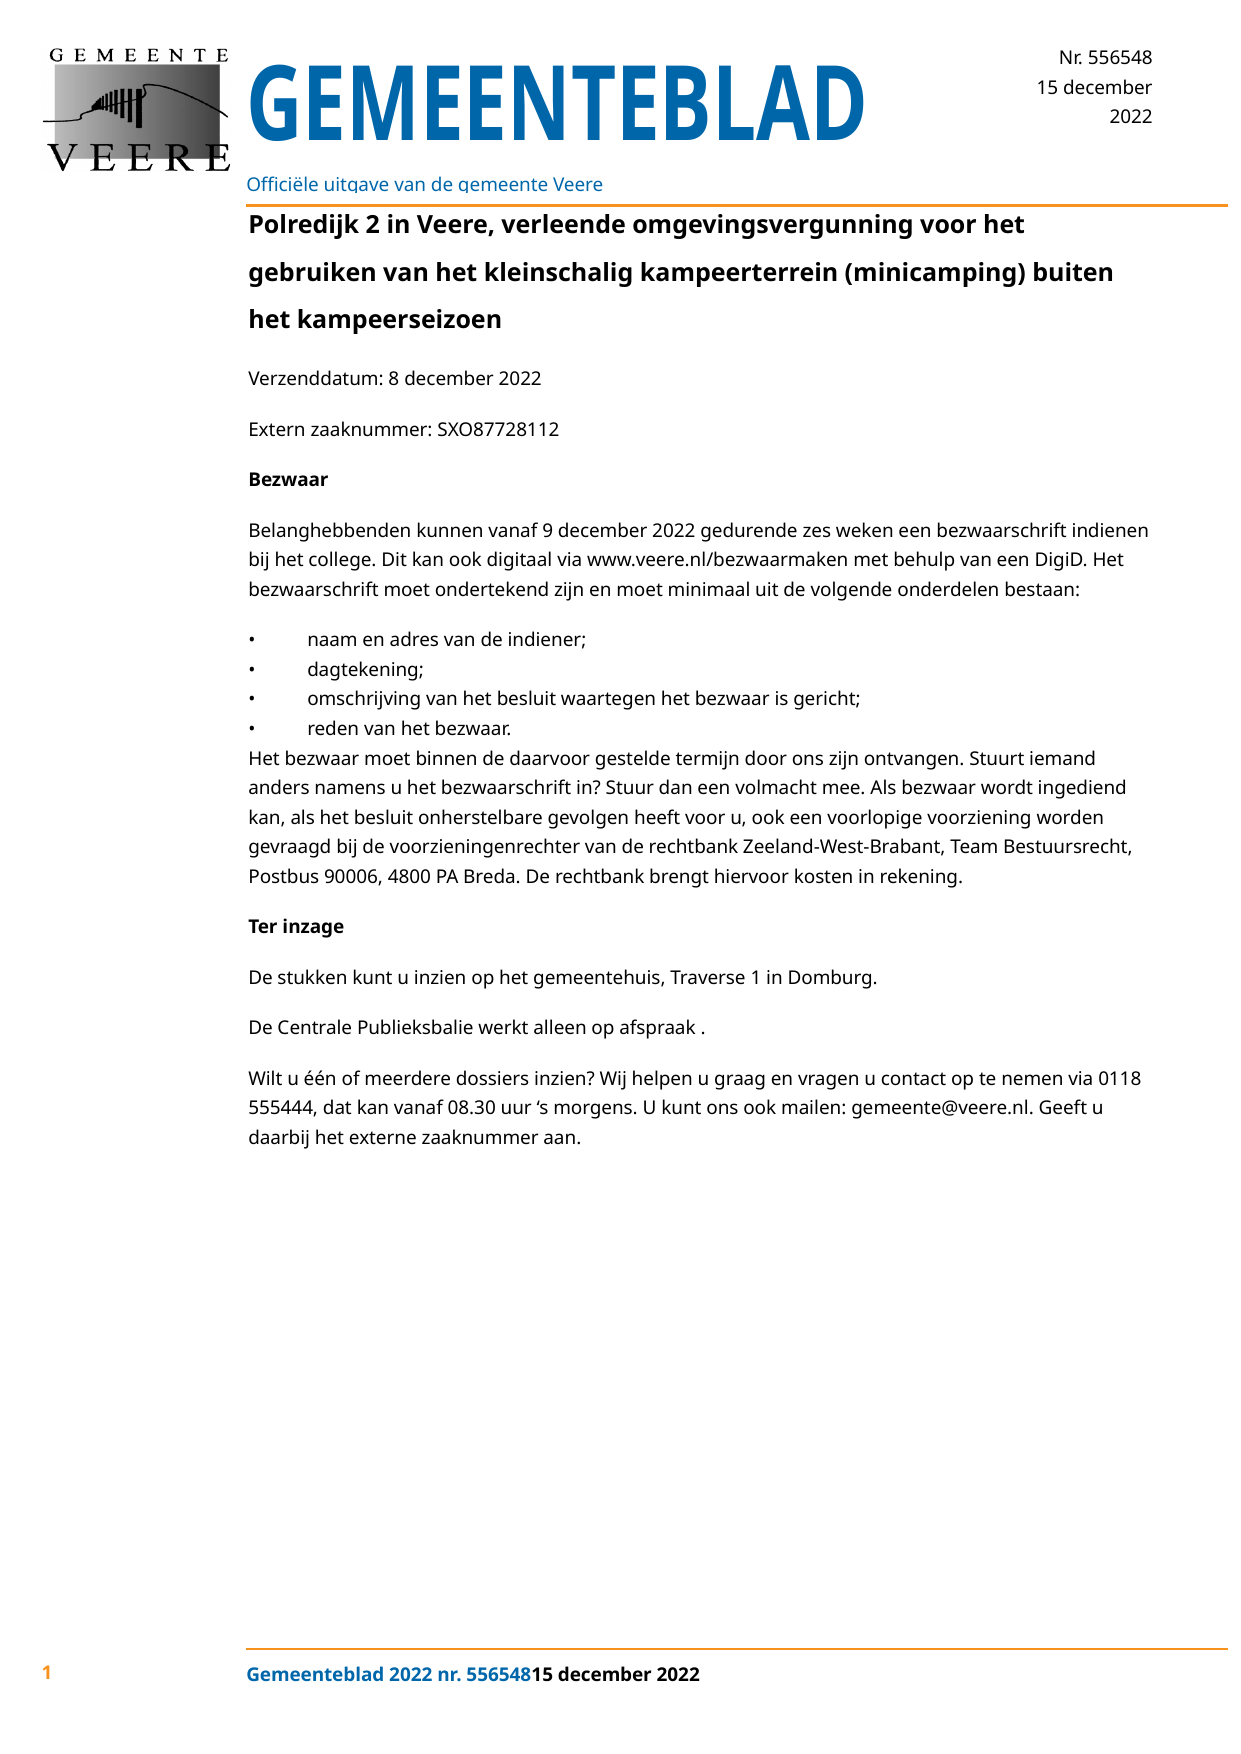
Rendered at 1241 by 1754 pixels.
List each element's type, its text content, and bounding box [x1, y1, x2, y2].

text Bezwaar [248, 466, 1152, 492]
text Verzenddatum: 8 december 2022 [248, 366, 1152, 391]
text Extern zaaknummer: SXO87728112 [248, 416, 1152, 442]
list naam en adres van de indiener; [248, 626, 1152, 652]
list dagtekening; [248, 656, 1152, 682]
picture [41, 47, 231, 172]
text Ter inzage [248, 913, 1152, 939]
text Belanghebbenden kunnen vanaf 9 december 2022 gedurende zes weken een bezwaarschrift indienen bij het college. Dit kan ook digitaal via www.veere.nl/bezwaarmaken met behulp van een DigiD. Het bezwaarschrift moet ondertekend zijn en moet minimaal uit de volgende onderdelen bestaan: [248, 517, 1152, 602]
list omschrijving van het besluit waartegen het bezwaar is gericht; [248, 686, 1152, 711]
text Wilt u één of meerdere dossiers inzien? Wij helpen u graag en vragen u contact op te nemen via 0118 555444, dat kan vanaf 08.30 uur ‘s morgens. U kunt ons ook mailen: gemeente@veere.nl. Geeft u daarbij het externe zaaknummer aan. [248, 1065, 1152, 1149]
text De stukken kunt u inzien op het gemeentehuis, Traverse 1 in Domburg. [248, 964, 1152, 989]
text Polredijk 2 in Veere, verleende omgevingsvergunning voor het gebruiken van het kleinschalig kampeerterrein (minicamping) buiten het kampeerseizoen [248, 207, 1152, 336]
text De Centrale Publieksbalie werkt alleen op afspraak . [248, 1014, 1152, 1040]
text Het bezwaar moet binnen de daarvoor gestelde termijn door ons zijn ontvangen. Stuurt iemand anders namens u het bezwaarschrift in? Stuur dan een volmacht mee. Als bezwaar wordt ingediend kan, als het besluit onherstelbare gevolgen heeft voor u, ook een voorlopige voorziening worden gevraagd bij de voorzieningenrechter van de rechtbank Zeeland-West-Brabant, Team Bestuursrecht, Postbus 90006, 4800 PA Breda. De rechtbank brengt hiervoor kosten in rekening. [248, 745, 1152, 889]
list reden van het bezwaar. [248, 715, 1152, 741]
